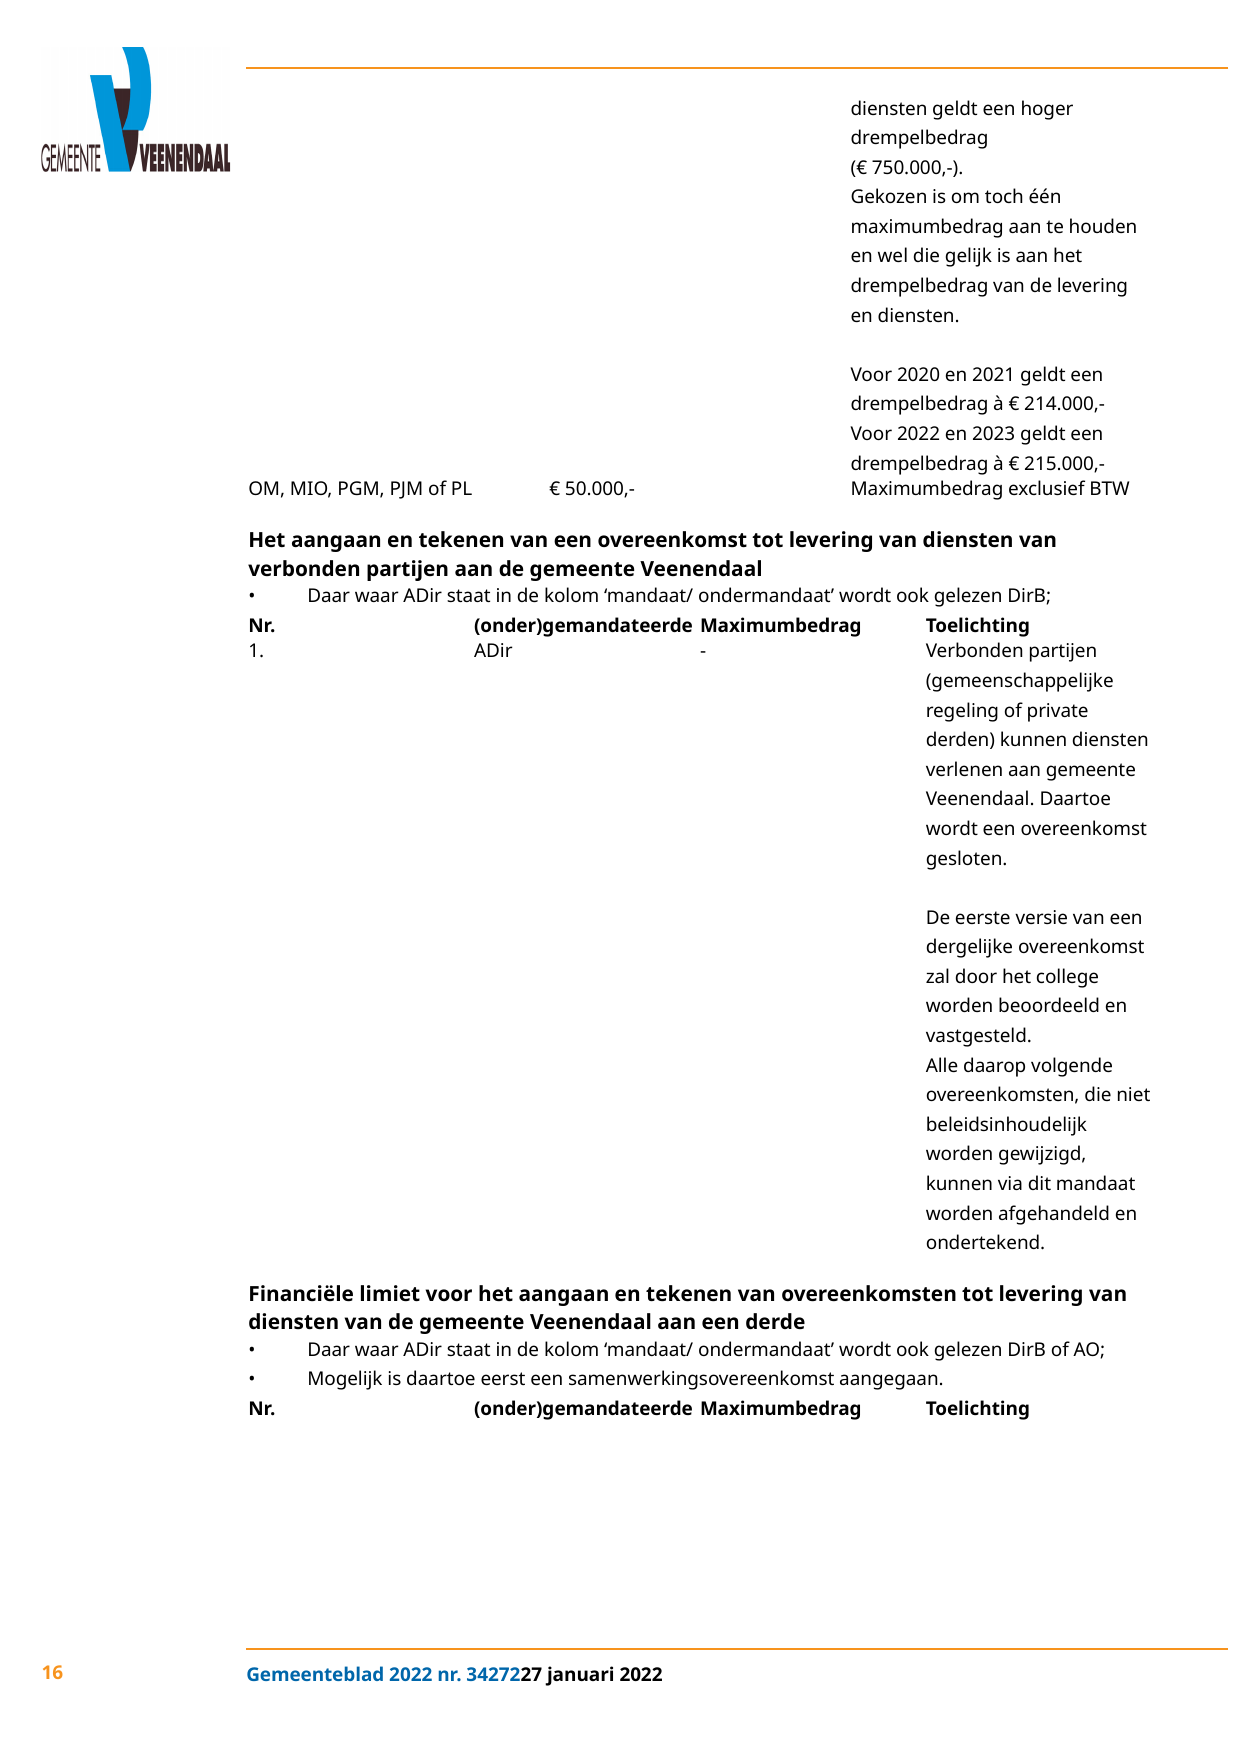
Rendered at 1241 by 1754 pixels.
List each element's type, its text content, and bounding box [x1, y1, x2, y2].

table_cell OM, MIO, PGM, PJM of PL [248, 476, 549, 501]
table_cell - [700, 638, 926, 1255]
table_cell diensten geldt een hoger drempelbedrag (€ 750.000,-). Gekozen is om toch één maximumbedrag aan te houden en wel die gelijk is aan het drempelbedrag van de levering en diensten. Voor 2020 en 2021 geldt een drempelbedrag à € 214.000,- Voor 2022 en 2023 geldt een drempelbedrag à € 215.000,- [850, 95, 1152, 476]
list Daar waar ADir staat in de kolom ‘mandaat/ ondermandaat’ wordt ook gelezen DirB of AO; [248, 1336, 1152, 1362]
table_header (onder)gemandateerde [474, 612, 700, 638]
table_cell [549, 95, 850, 476]
table_header Maximumbedrag [700, 612, 926, 638]
table_header Toelichting [926, 1395, 1152, 1421]
text Het aangaan en tekenen van een overeenkomst tot levering van diensten van verbonden partijen aan de gemeente Veenendaal [248, 525, 1152, 582]
table_header (onder)gemandateerde [474, 1395, 700, 1421]
list Daar waar ADir staat in de kolom ‘mandaat/ ondermandaat’ wordt ook gelezen DirB; [248, 582, 1152, 608]
table_cell [248, 95, 549, 476]
table_cell Maximumbedrag exclusief BTW [850, 476, 1152, 501]
picture [123, 47, 231, 172]
table_cell [248, 638, 474, 1255]
text Financiële limiet voor het aangaan en tekenen van overeenkomsten tot levering van diensten van de gemeente Veenendaal aan een derde [248, 1279, 1152, 1336]
picture [41, 47, 130, 172]
table_header Nr. [248, 1395, 474, 1421]
table_header Nr. [248, 612, 474, 638]
table_cell Verbonden partijen (gemeenschappelijke regeling of private derden) kunnen diensten verlenen aan gemeente Veenendaal. Daartoe wordt een overeenkomst gesloten. De eerste versie van een dergelijke overeenkomst zal door het college worden beoordeeld en vastgesteld. Alle daarop volgende overeenkomsten, die niet beleidsinhoudelijk worden gewijzigd, kunnen via dit mandaat worden afgehandeld en ondertekend. [926, 638, 1152, 1255]
table_cell ADir [474, 638, 700, 1255]
table_header Toelichting [926, 612, 1152, 638]
table_cell € 50.000,- [549, 476, 850, 501]
table_header Maximumbedrag [700, 1395, 926, 1421]
list Mogelijk is daartoe eerst een samenwerkingsovereenkomst aangegaan. [248, 1366, 1152, 1391]
